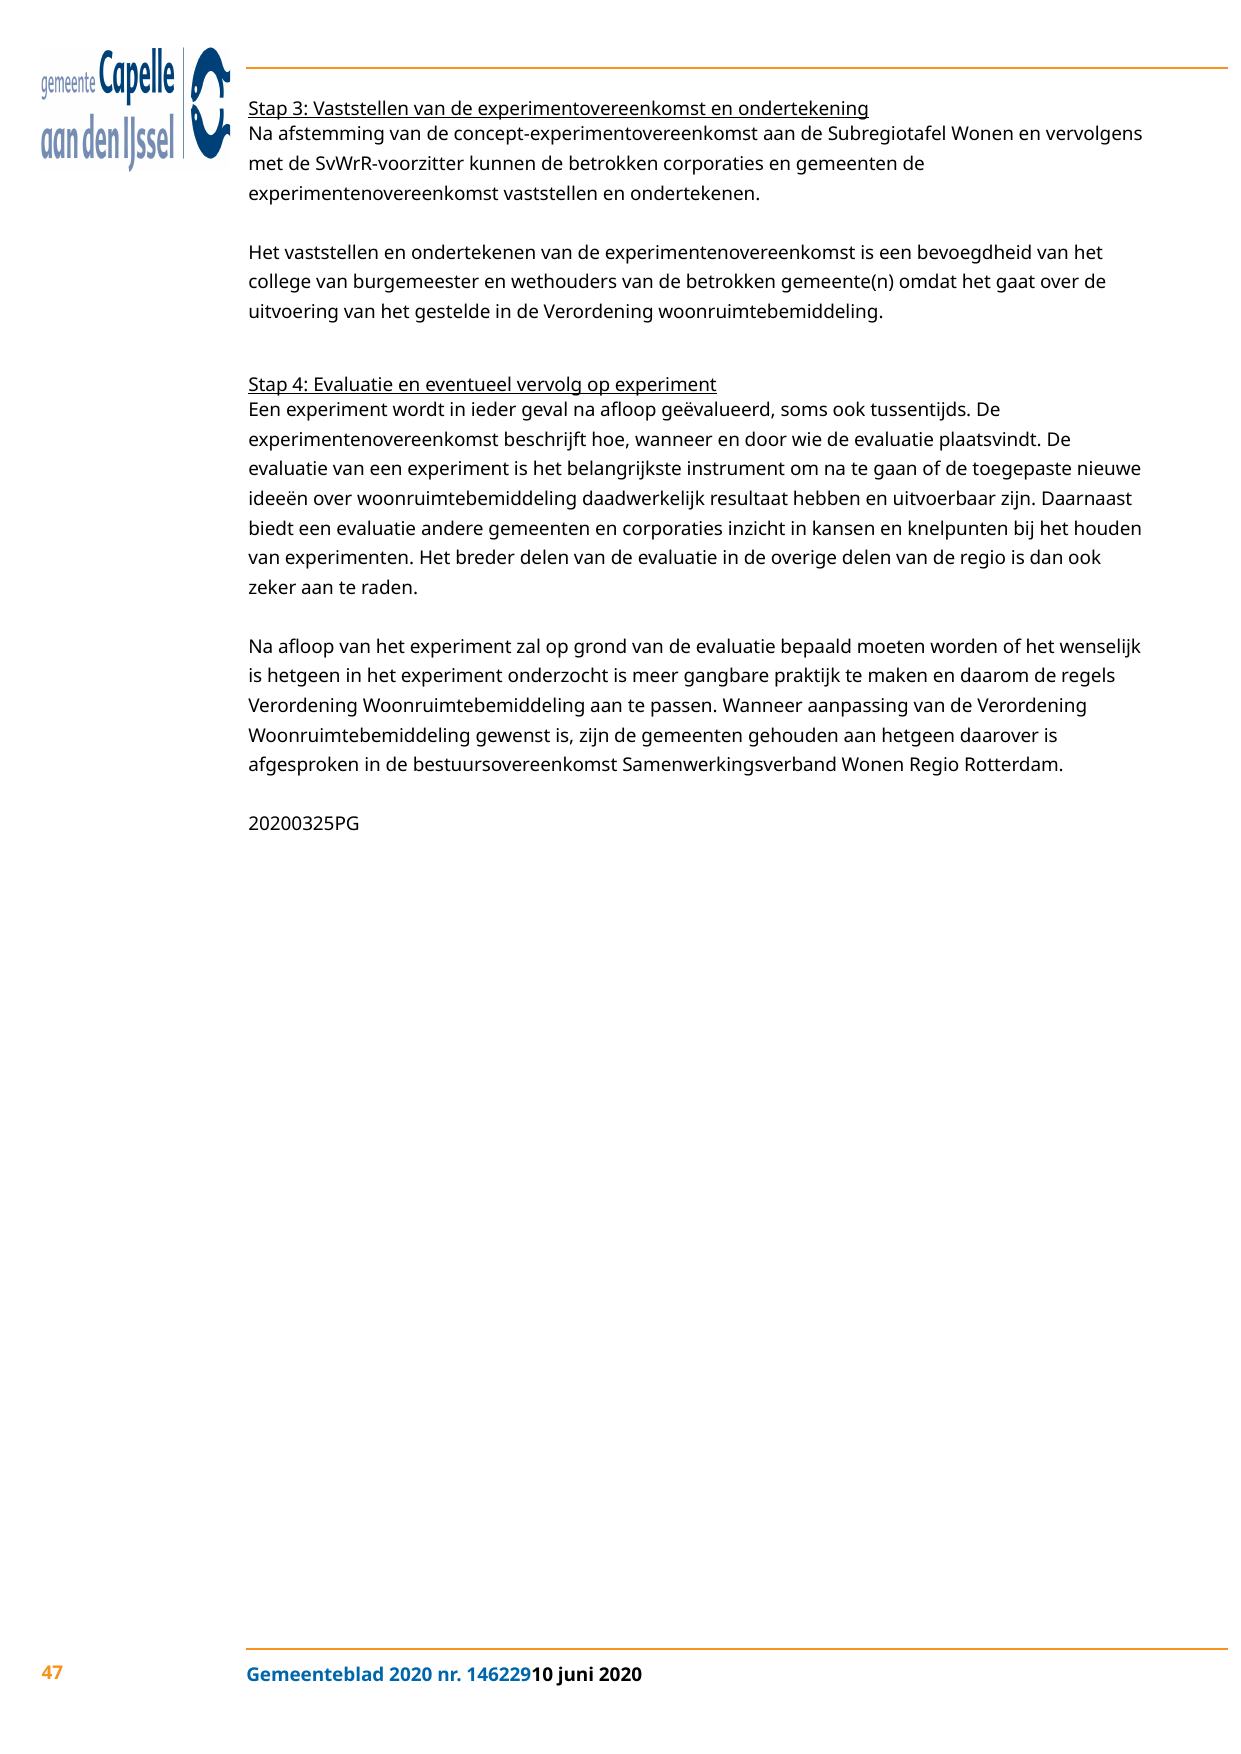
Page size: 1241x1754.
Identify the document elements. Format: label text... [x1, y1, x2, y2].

picture [41, 47, 231, 172]
text Het vaststellen en ondertekenen van de experimentenovereenkomst is een bevoegdheid van het college van burgemeester en wethouders van de betrokken gemeente(n) omdat het gaat over de uitvoering van het gestelde in de Verordening woonruimtebemiddeling. [248, 239, 1152, 324]
text Stap 3: Vaststellen van de experimentovereenkomst en ondertekening [248, 95, 1152, 121]
text Een experiment wordt in ieder geval na afloop geëvalueerd, soms ook tussentijds. De experimentenovereenkomst beschrijft hoe, wanneer en door wie de evaluatie plaatsvindt. De evaluatie van een experiment is het belangrijkste instrument om na te gaan of de toegepaste nieuwe ideeën over woonruimtebemiddeling daadwerkelijk resultaat hebben en uitvoerbaar zijn. Daarnaast biedt een evaluatie andere gemeenten en corporaties inzicht in kansen en knelpunten bij het houden van experimenten. Het breder delen van de evaluatie in de overige delen van de regio is dan ook zeker aan te raden. [248, 396, 1152, 600]
text Na afstemming van de concept-experimentovereenkomst aan de Subregiotafel Wonen en vervolgens met de SvWrR-voorzitter kunnen de betrokken corporaties en gemeenten de experimentenovereenkomst vaststellen en ondertekenen. [248, 121, 1152, 205]
text Na afloop van het experiment zal op grond van de evaluatie bepaald moeten worden of het wenselijk is hetgeen in het experiment onderzocht is meer gangbare praktijk te maken en daarom de regels Verordening Woonruimtebemiddeling aan te passen. Wanneer aanpassing van de Verordening Woonruimtebemiddeling gewenst is, zijn de gemeenten gehouden aan hetgeen daarover is afgesproken in de bestuursovereenkomst Samenwerkingsverband Wonen Regio Rotterdam. [248, 633, 1152, 777]
text Stap 4: Evaluatie en eventueel vervolg op experiment [248, 371, 1152, 396]
text 20200325PG [248, 811, 1152, 836]
